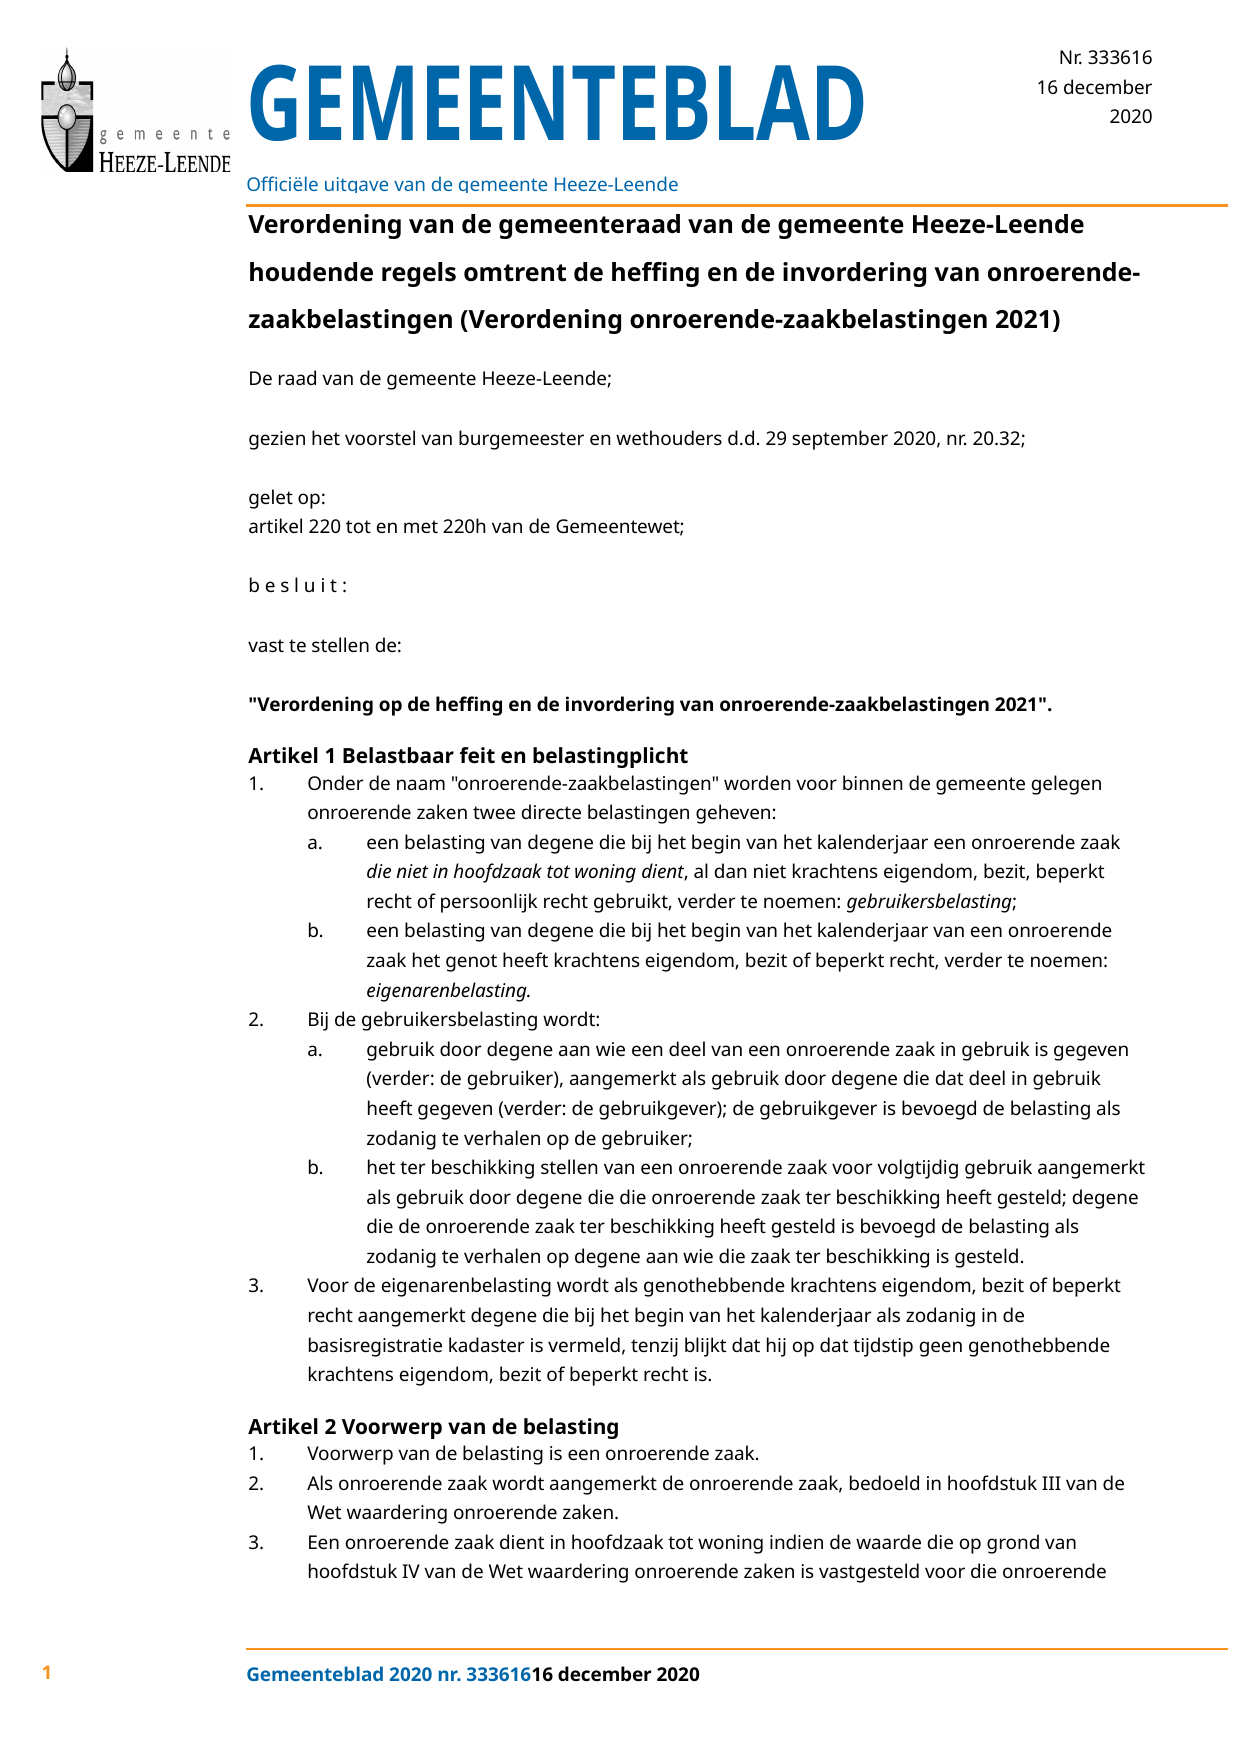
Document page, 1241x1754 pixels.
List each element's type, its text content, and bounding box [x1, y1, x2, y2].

text gezien het voorstel van burgemeester en wethouders d.d. 29 september 2020, nr. 20.32; [248, 425, 1152, 450]
text artikel 220 tot en met 220h van de Gemeentewet; [248, 513, 1152, 539]
list Bij de gebruikersbelasting wordt: [248, 1006, 1152, 1032]
text vast te stellen de: [248, 632, 1152, 657]
list Als onroerende zaak wordt aangemerkt de onroerende zaak, bedoeld in hoofdstuk III van de Wet waardering onroerende zaken. [248, 1470, 1152, 1525]
list Onder de naam "onroerende-zaakbelastingen" worden voor binnen de gemeente gelegen onroerende zaken twee directe belastingen geheven: [248, 770, 1152, 825]
text De raad van de gemeente Heeze-Leende; [248, 366, 1152, 391]
list Voor de eigenarenbelasting wordt als genothebbende krachtens eigendom, bezit of beperkt recht aangemerkt degene die bij het begin van het kalenderjaar als zodanig in de basisregistratie kadaster is vermeld, tenzij blijkt dat hij op dat tijdstip geen genothebbende krachtens eigendom, bezit of beperkt recht is. [248, 1273, 1152, 1387]
list een belasting van degene die bij het begin van het kalenderjaar een onroerende zaak die niet in hoofdzaak tot woning dient, al dan niet krachtens eigendom, bezit, beperkt recht of persoonlijk recht gebruikt, verder te noemen: gebruikersbelasting; [307, 829, 1152, 914]
list een belasting van degene die bij het begin van het kalenderjaar van een onroerende zaak het genot heeft krachtens eigendom, bezit of beperkt recht, verder te noemen: eigenarenbelasting. [307, 918, 1152, 1003]
list gebruik door degene aan wie een deel van een onroerende zaak in gebruik is gegeven (verder: de gebruiker), aangemerkt als gebruik door degene die dat deel in gebruik heeft gegeven (verder: de gebruikgever); de gebruikgever is bevoegd de belasting als zodanig te verhalen op de gebruiker; [307, 1036, 1152, 1151]
text b e s l u i t : [248, 573, 1152, 598]
text Verordening van de gemeenteraad van de gemeente Heeze-Leende houdende regels omtrent de heffing en de invordering van onroerende-zaakbelastingen (Verordening onroerende-zaakbelastingen 2021) [248, 207, 1152, 336]
list Voorwerp van de belasting is een onroerende zaak. [248, 1440, 1152, 1466]
picture [41, 47, 231, 172]
list het ter beschikking stellen van een onroerende zaak voor volgtijdig gebruik aangemerkt als gebruik door degene die die onroerende zaak ter beschikking heeft gesteld; degene die de onroerende zaak ter beschikking heeft gesteld is bevoegd de belasting als zodanig te verhalen op degene aan wie die zaak ter beschikking is gesteld. [307, 1154, 1152, 1269]
text gelet op: [248, 484, 1152, 509]
text Artikel 1 Belastbaar feit en belastingplicht [248, 741, 1152, 770]
text "Verordening op de heffing en de invordering van onroerende-zaakbelastingen 2021". [248, 691, 1152, 717]
text Artikel 2 Voorwerp van de belasting [248, 1412, 1152, 1440]
list Een onroerende zaak dient in hoofdzaak tot woning indien de waarde die op grond van hoofdstuk IV van de Wet waardering onroerende zaken is vastgesteld voor die onroerende [248, 1529, 1152, 1584]
